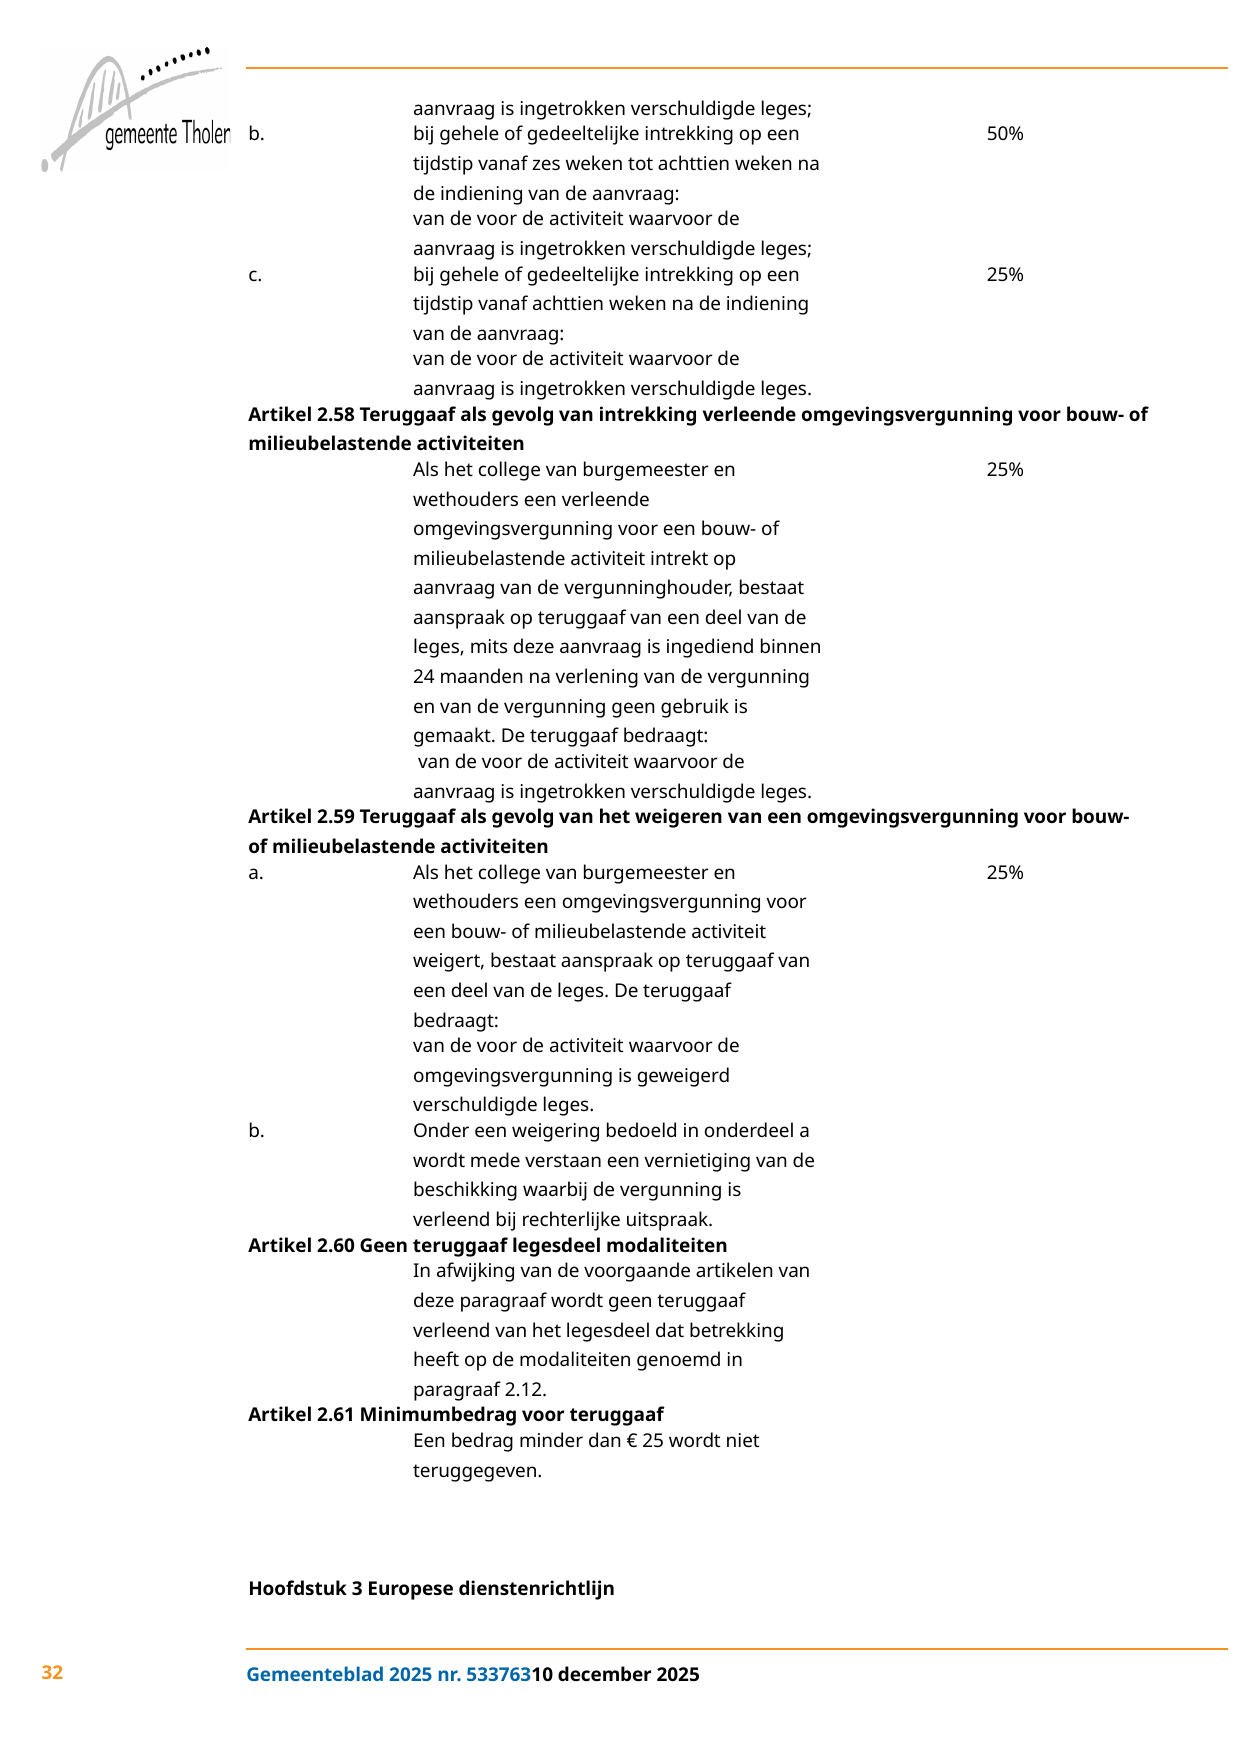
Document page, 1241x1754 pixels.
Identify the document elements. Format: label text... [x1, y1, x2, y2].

picture [41, 47, 231, 172]
table_cell [987, 346, 1152, 401]
table_cell van de voor de activiteit waarvoor de omgevingsvergunning is geweigerd verschuldigde leges. [413, 1033, 822, 1117]
table_cell c. [248, 261, 413, 346]
table_cell [987, 1033, 1152, 1117]
table_cell [248, 205, 413, 261]
table_cell Artikel 2.58 Teruggaaf als gevolg van intrekking verleende omgevingsvergunning voor bouw- of milieubelastende activiteiten [248, 401, 1152, 456]
table_cell [822, 1033, 987, 1117]
table_cell [822, 859, 987, 1032]
table_cell aanvraag is ingetrokken verschuldigde leges; [413, 95, 822, 121]
table_cell b. [248, 1118, 413, 1232]
table_cell van de voor de activiteit waarvoor de aanvraag is ingetrokken verschuldigde leges. [413, 346, 822, 401]
table_cell a. [248, 859, 413, 1032]
table_cell [987, 748, 1152, 803]
table_cell Artikel 2.59 Teruggaaf als gevolg van het weigeren van een omgevingsvergunning voor bouw- of milieubelastende activiteiten [248, 804, 1152, 859]
table_cell [248, 1258, 413, 1402]
table_cell [248, 456, 413, 748]
table_cell Als het college van burgemeester en wethouders een verleende omgevingsvergunning voor een bouw- of milieubelastende activiteit intrekt op aanvraag van de vergunninghouder, bestaat aanspraak op teruggaaf van een deel van de leges, mits deze aanvraag is ingediend binnen 24 maanden na verlening van de vergunning en van de vergunning geen gebruik is gemaakt. De teruggaaf bedraagt: [413, 456, 822, 748]
table_cell [987, 1428, 1152, 1483]
table_cell [822, 456, 987, 748]
table_cell [822, 261, 987, 346]
table_cell 25% [987, 456, 1152, 748]
table_cell 25% [987, 261, 1152, 346]
table_cell [248, 1033, 413, 1117]
table_cell van de voor de activiteit waarvoor de aanvraag is ingetrokken verschuldigde leges. [413, 748, 822, 803]
table_cell [987, 1118, 1152, 1232]
table_cell [822, 1118, 987, 1232]
table_cell [248, 1428, 413, 1483]
table_cell [822, 95, 987, 121]
text Hoofdstuk 3 Europese dienstenrichtlijn [248, 1575, 1152, 1600]
table_cell [822, 1258, 987, 1402]
table_cell bij gehele of gedeeltelijke intrekking op een tijdstip vanaf zes weken tot achttien weken na de indiening van de aanvraag: [413, 121, 822, 205]
table_cell [822, 1428, 987, 1483]
table_cell 25% [987, 859, 1152, 1032]
table_cell Onder een weigering bedoeld in onderdeel a wordt mede verstaan een vernietiging van de beschikking waarbij de vergunning is verleend bij rechterlijke uitspraak. [413, 1118, 822, 1232]
table_cell Een bedrag minder dan € 25 wordt niet teruggegeven. [413, 1428, 822, 1483]
table_cell [822, 205, 987, 261]
table_cell [248, 95, 413, 121]
table_cell bij gehele of gedeeltelijke intrekking op een tijdstip vanaf achttien weken na de indiening van de aanvraag: [413, 261, 822, 346]
table_cell b. [248, 121, 413, 205]
table_cell [248, 748, 413, 803]
table_cell [987, 1258, 1152, 1402]
table_cell [822, 346, 987, 401]
table_cell [248, 346, 413, 401]
table_cell [987, 95, 1152, 121]
table_cell Als het college van burgemeester en wethouders een omgevingsvergunning voor een bouw- of milieubelastende activiteit weigert, bestaat aanspraak op teruggaaf van een deel van de leges. De teruggaaf bedraagt: [413, 859, 822, 1032]
table_cell [822, 121, 987, 205]
table_cell van de voor de activiteit waarvoor de aanvraag is ingetrokken verschuldigde leges; [413, 205, 822, 261]
table_cell Artikel 2.61 Minimumbedrag voor teruggaaf [248, 1402, 1152, 1427]
table_cell In afwijking van de voorgaande artikelen van deze paragraaf wordt geen teruggaaf verleend van het legesdeel dat betrekking heeft op de modaliteiten genoemd in paragraaf 2.12. [413, 1258, 822, 1402]
table_cell [987, 205, 1152, 261]
table_cell [822, 748, 987, 803]
table_cell Artikel 2.60 Geen teruggaaf legesdeel modaliteiten [248, 1232, 1152, 1258]
table_cell 50% [987, 121, 1152, 205]
